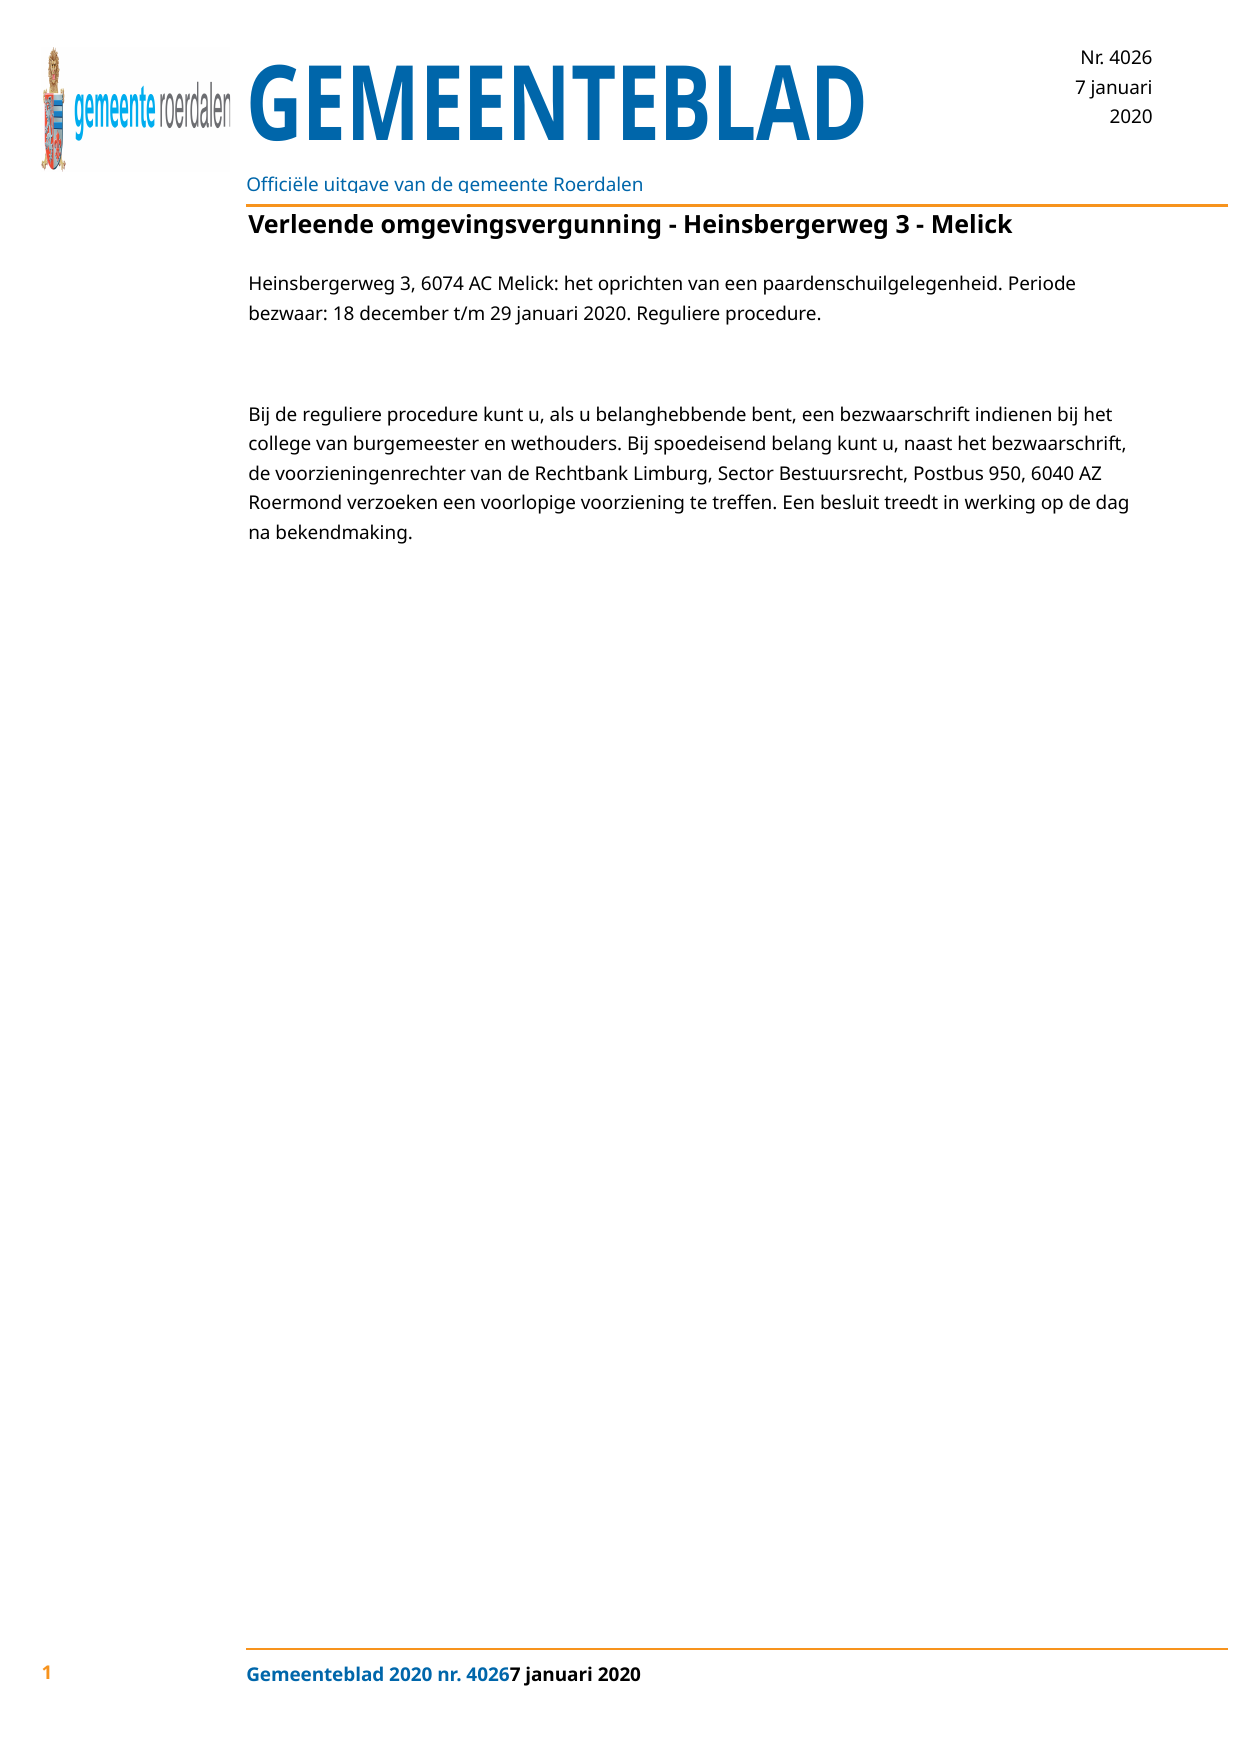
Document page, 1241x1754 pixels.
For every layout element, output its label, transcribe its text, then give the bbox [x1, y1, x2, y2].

text Verleende omgevingsvergunning - Heinsbergerweg 3 - Melick [248, 207, 1152, 241]
text Bij de reguliere procedure kunt u, als u belanghebbende bent, een bezwaarschrift indienen bij het college van burgemeester en wethouders. Bij spoedeisend belang kunt u, naast het bezwaarschrift, de voorzieningenrechter van de Rechtbank Limburg, Sector Bestuursrecht, Postbus 950, 6040 AZ Roermond verzoeken een voorlopige voorziening te treffen. Een besluit treedt in werking op de dag na bekendmaking. [248, 401, 1152, 545]
text Heinsbergerweg 3, 6074 AC Melick: het oprichten van een paardenschuilgelegenheid. Periode bezwaar: 18 december t/m 29 januari 2020. Reguliere procedure. [248, 270, 1152, 326]
picture [41, 47, 231, 172]
